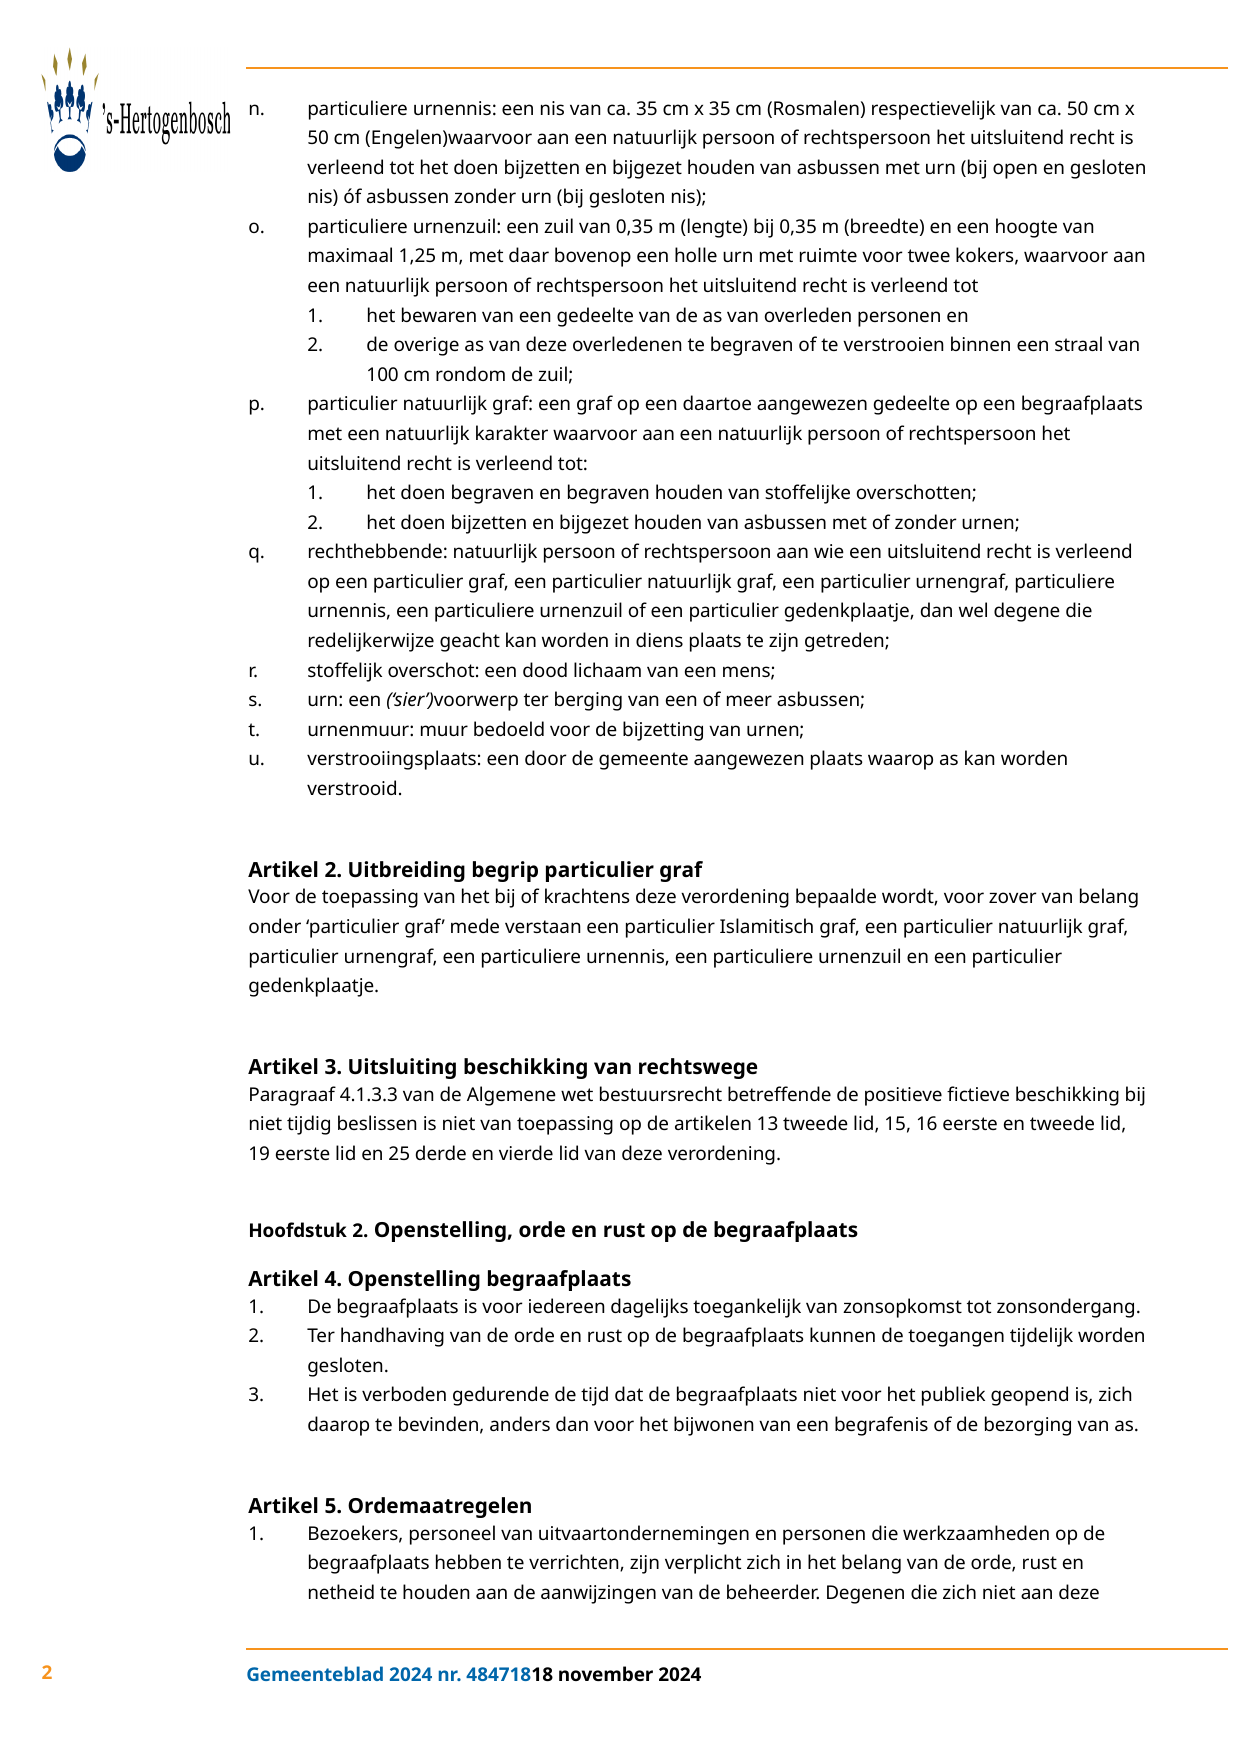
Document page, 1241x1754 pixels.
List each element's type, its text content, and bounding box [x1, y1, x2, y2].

text Artikel 3. Uitsluiting beschikking van rechtswege [248, 1052, 1152, 1081]
list urnenmuur: muur bedoeld voor de bijzetting van urnen; [248, 716, 1152, 742]
text Hoofdstuk 2. Openstelling, orde en rust op de begraafplaats [248, 1215, 1152, 1244]
text Artikel 2. Uitbreiding begrip particulier graf [248, 855, 1152, 884]
list Het is verboden gedurende de tijd dat de begraafplaats niet voor het publiek geopend is, zich daarop te bevinden, anders dan voor het bijwonen van een begrafenis of de bezorging van as. [248, 1382, 1152, 1437]
list De begraafplaats is voor iedereen dagelijks toegankelijk van zonsopkomst tot zonsondergang. [248, 1293, 1152, 1319]
list het doen bijzetten en bijgezet houden van asbussen met of zonder urnen; [307, 509, 1152, 535]
list particuliere urnennis: een nis van ca. 35 cm x 35 cm (Rosmalen) respectievelijk van ca. 50 cm x 50 cm (Engelen)waarvoor aan een natuurlijk persoon of rechtspersoon het uitsluitend recht is verleend tot het doen bijzetten en bijgezet houden van asbussen met urn (bij open en gesloten nis) óf asbussen zonder urn (bij gesloten nis); [248, 95, 1152, 209]
text Paragraaf 4.1.3.3 van de Algemene wet bestuursrecht betreffende de positieve fictieve beschikking bij niet tijdig beslissen is niet van toepassing op de artikelen 13 tweede lid, 15, 16 eerste en tweede lid, 19 eerste lid en 25 derde en vierde lid van deze verordening. [248, 1081, 1152, 1166]
list de overige as van deze overledenen te begraven of te verstrooien binnen een straal van 100 cm rondom de zuil; [307, 331, 1152, 387]
text Artikel 5. Ordemaatregelen [248, 1491, 1152, 1520]
text Artikel 4. Openstelling begraafplaats [248, 1264, 1152, 1293]
list Bezoekers, personeel van uitvaartondernemingen en personen die werkzaamheden op de begraafplaats hebben te verrichten, zijn verplicht zich in het belang van de orde, rust en netheid te houden aan de aanwijzingen van de beheerder. Degenen die zich niet aan deze [248, 1520, 1152, 1604]
list het bewaren van een gedeelte van de as van overleden personen en [307, 302, 1152, 328]
list particulier natuurlijk graf: een graf op een daartoe aangewezen gedeelte op een begraafplaats met een natuurlijk karakter waarvoor aan een natuurlijk persoon of rechtspersoon het uitsluitend recht is verleend tot: [248, 391, 1152, 476]
list particuliere urnenzuil: een zuil van 0,35 m (lengte) bij 0,35 m (breedte) en een hoogte van maximaal 1,25 m, met daar bovenop een holle urn met ruimte voor twee kokers, waarvoor aan een natuurlijk persoon of rechtspersoon het uitsluitend recht is verleend tot [248, 213, 1152, 298]
picture [41, 47, 231, 172]
list urn: een (‘sier’)voorwerp ter berging van een of meer asbussen; [248, 686, 1152, 712]
list stoffelijk overschot: een dood lichaam van een mens; [248, 657, 1152, 683]
text Voor de toepassing van het bij of krachtens deze verordening bepaalde wordt, voor zover van belang onder ‘particulier graf’ mede verstaan een particulier Islamitisch graf, een particulier natuurlijk graf, particulier urnengraf, een particuliere urnennis, een particuliere urnenzuil en een particulier gedenkplaatje. [248, 884, 1152, 998]
list verstrooiingsplaats: een door de gemeente aangewezen plaats waarop as kan worden verstrooid. [248, 746, 1152, 801]
list het doen begraven en begraven houden van stoffelijke overschotten; [307, 479, 1152, 505]
list Ter handhaving van de orde en rust op de begraafplaats kunnen de toegangen tijdelijk worden gesloten. [248, 1322, 1152, 1378]
list rechthebbende: natuurlijk persoon of rechtspersoon aan wie een uitsluitend recht is verleend op een particulier graf, een particulier natuurlijk graf, een particulier urnengraf, particuliere urnennis, een particuliere urnenzuil of een particulier gedenkplaatje, dan wel degene die redelijkerwijze geacht kan worden in diens plaats te zijn getreden; [248, 538, 1152, 653]
